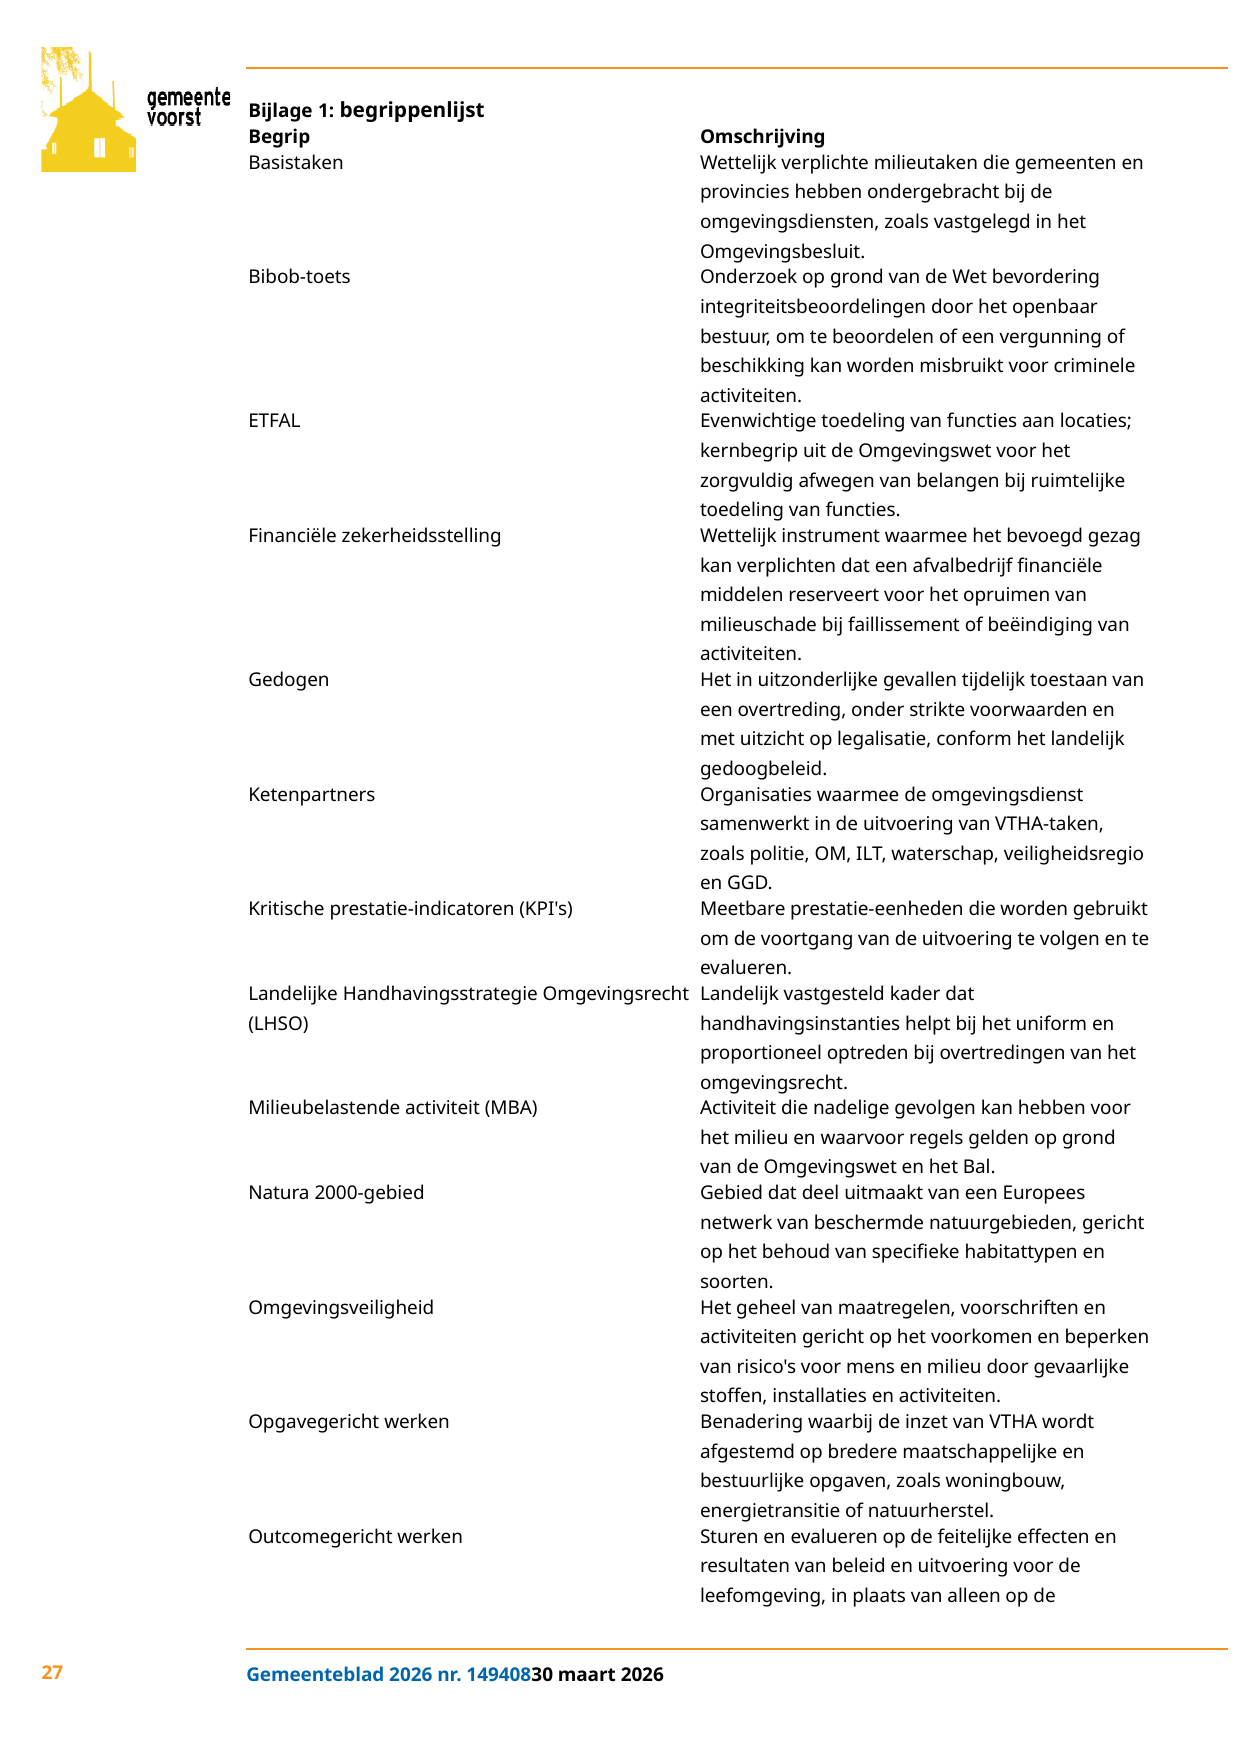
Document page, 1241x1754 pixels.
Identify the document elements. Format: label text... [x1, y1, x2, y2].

table_cell Wettelijk verplichte milieutaken die gemeenten en provincies hebben ondergebracht bij de omgevingsdiensten, zoals vastgelegd in het Omgevingsbesluit. [700, 149, 1152, 264]
table_cell Bibob-toets [248, 264, 700, 408]
table_cell Benadering waarbij de inzet van VTHA wordt afgestemd op bredere maatschappelijke en bestuurlijke opgaven, zoals woningbouw, energietransitie of natuurherstel. [700, 1409, 1152, 1523]
table_cell Financiële zekerheidsstelling [248, 522, 700, 666]
table_cell Meetbare prestatie-eenheden die worden gebruikt om de voortgang van de uitvoering te volgen en te evalueren. [700, 895, 1152, 980]
table_cell ETFAL [248, 408, 700, 522]
table_cell Onderzoek op grond van de Wet bevordering integriteitsbeoordelingen door het openbaar bestuur, om te beoordelen of een vergunning of beschikking kan worden misbruikt voor criminele activiteiten. [700, 264, 1152, 408]
table_cell Ketenpartners [248, 781, 700, 895]
table_cell Het in uitzonderlijke gevallen tijdelijk toestaan van een overtreding, onder strikte voorwaarden en met uitzicht op legalisatie, conform het landelijk gedoogbeleid. [700, 666, 1152, 781]
table_cell Organisaties waarmee de omgevingsdienst samenwerkt in de uitvoering van VTHA-taken, zoals politie, OM, ILT, waterschap, veiligheidsregio en GGD. [700, 781, 1152, 895]
picture [41, 47, 231, 172]
table_cell Natura 2000-gebied [248, 1180, 700, 1294]
table_cell Sturen en evalueren op de feitelijke effecten en resultaten van beleid en uitvoering voor de leefomgeving, in plaats van alleen op de [700, 1523, 1152, 1608]
table_cell Kritische prestatie-indicatoren (KPI's) [248, 895, 700, 980]
table_cell Milieubelastende activiteit (MBA) [248, 1095, 700, 1179]
table_cell Omgevingsveiligheid [248, 1294, 700, 1408]
table_cell Outcomegericht werken [248, 1523, 700, 1608]
table_cell Evenwichtige toedeling van functies aan locaties; kernbegrip uit de Omgevingswet voor het zorgvuldig afwegen van belangen bij ruimtelijke toedeling van functies. [700, 408, 1152, 522]
table_header Omschrijving [700, 124, 1152, 149]
table_header Begrip [248, 124, 700, 149]
table_cell Landelijk vastgesteld kader dat handhavingsinstanties helpt bij het uniform en proportioneel optreden bij overtredingen van het omgevingsrecht. [700, 980, 1152, 1094]
table_cell Landelijke Handhavingsstrategie Omgevingsrecht (LHSO) [248, 980, 700, 1094]
table_cell Het geheel van maatregelen, voorschriften en activiteiten gericht op het voorkomen en beperken van risico's voor mens en milieu door gevaarlijke stoffen, installaties en activiteiten. [700, 1294, 1152, 1408]
table_cell Wettelijk instrument waarmee het bevoegd gezag kan verplichten dat een afvalbedrijf financiële middelen reserveert voor het opruimen van milieuschade bij faillissement of beëindiging van activiteiten. [700, 522, 1152, 666]
table_cell Activiteit die nadelige gevolgen kan hebben voor het milieu en waarvoor regels gelden op grond van de Omgevingswet en het Bal. [700, 1095, 1152, 1179]
table_cell Basistaken [248, 149, 700, 264]
table_cell Opgavegericht werken [248, 1409, 700, 1523]
text Bijlage 1: begrippenlijst [248, 95, 1152, 123]
table_cell Gebied dat deel uitmaakt van een Europees netwerk van beschermde natuurgebieden, gericht op het behoud van specifieke habitattypen en soorten. [700, 1180, 1152, 1294]
table_cell Gedogen [248, 666, 700, 781]
